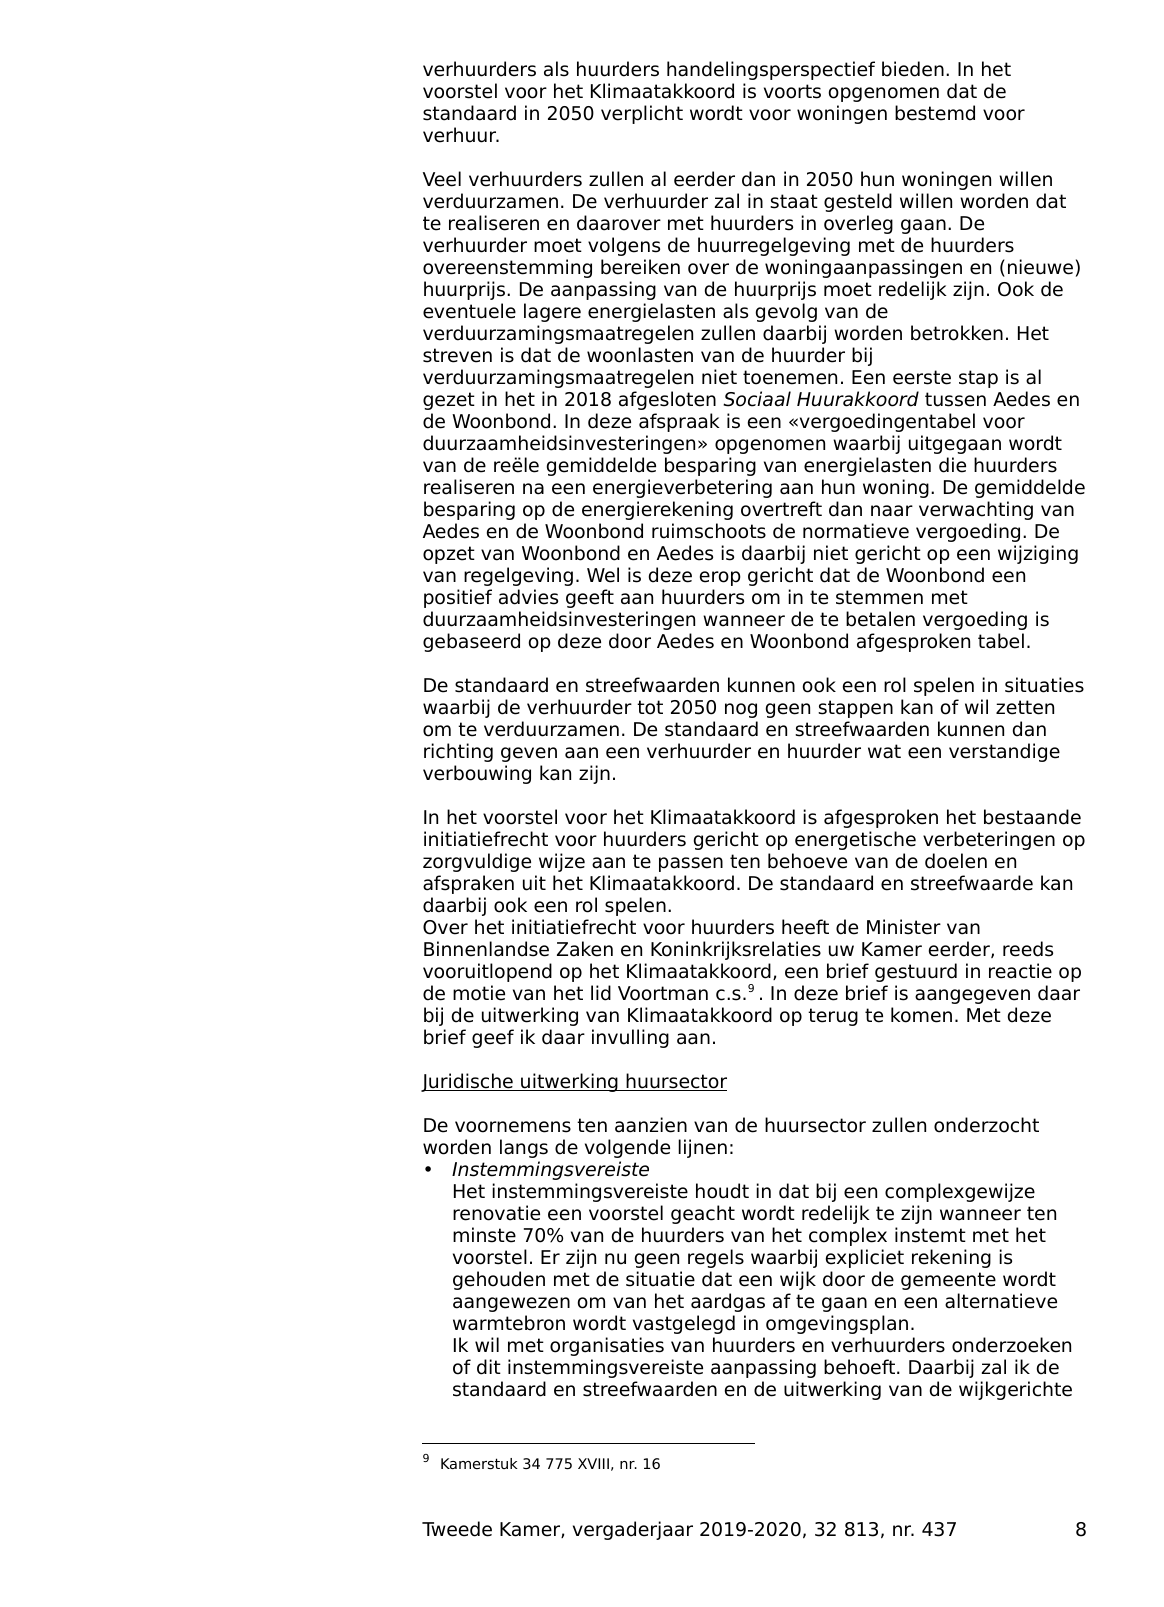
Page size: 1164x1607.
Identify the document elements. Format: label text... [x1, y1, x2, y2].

text • Instemmingsvereiste [422, 1159, 1087, 1181]
text In het voorstel voor het Klimaatakkoord is afgesproken het bestaande initiatiefrecht voor huurders gericht op energetische verbeteringen op zorgvuldige wijze aan te passen ten behoeve van de doelen en afspraken uit het Klimaatakkoord. De standaard en streefwaarde kan daarbij ook een rol spelen. [422, 807, 1087, 917]
text Veel verhuurders zullen al eerder dan in 2050 hun woningen willen verduurzamen. De verhuurder zal in staat gesteld willen worden dat te realiseren en daarover met huurders in overleg gaan. De verhuurder moet volgens de huurregelgeving met de huurders overeenstemming bereiken over de woningaanpassingen en (nieuwe) huurprijs. De aanpassing van de huurprijs moet redelijk zijn. Ook de eventuele lagere energielasten als gevolg van de verduurzamingsmaatregelen zullen daarbij worden betrokken. Het streven is dat de woonlasten van de huurder bij verduurzamingsmaatregelen niet toenemen. Een eerste stap is al gezet in het in 2018 afgesloten Sociaal Huurakkoord tussen Aedes en de Woonbond. In deze afspraak is een «vergoedingentabel voor duurzaamheidsinvesteringen» opgenomen waarbij uitgegaan wordt van de reële gemiddelde besparing van energielasten die huurders realiseren na een energieverbetering aan hun woning. De gemiddelde besparing op de energierekening overtreft dan naar verwachting van Aedes en de Woonbond ruimschoots de normatieve vergoeding. De opzet van Woonbond en Aedes is daarbij niet gericht op een wijziging van regelgeving. Wel is deze erop gericht dat de Woonbond een positief advies geeft aan huurders om in te stemmen met duurzaamheidsinvesteringen wanneer de te betalen vergoeding is gebaseerd op deze door Aedes en Woonbond afgesproken tabel. [422, 169, 1087, 653]
text Kamerstuk 34 775 XVIII, nr. 16 [422, 1452, 1087, 1474]
text Over het initiatiefrecht voor huurders heeft de Minister van Binnenlandse Zaken en Koninkrijksrelaties uw Kamer eerder, reeds vooruitlopend op het Klimaatakkoord, een brief gestuurd in reactie op de motie van het lid Voortman c.s.. In deze brief is aangegeven daar bij de uitwerking van Klimaatakkoord op terug te komen. Met deze brief geef ik daar invulling aan. [422, 917, 1087, 1049]
subtitle Juridische uitwerking huursector [422, 1071, 1087, 1093]
text Het instemmingsvereiste houdt in dat bij een complexgewijze renovatie een voorstel geacht wordt redelijk te zijn wanneer ten minste 70% van de huurders van het complex instemt met het voorstel. Er zijn nu geen regels waarbij expliciet rekening is gehouden met de situatie dat een wijk door de gemeente wordt aangewezen om van het aardgas af te gaan en een alternatieve warmtebron wordt vastgelegd in omgevingsplan. [452, 1181, 1087, 1335]
text verhuurders als huurders handelingsperspectief bieden. In het voorstel voor het Klimaatakkoord is voorts opgenomen dat de standaard in 2050 verplicht wordt voor woningen bestemd voor verhuur. [422, 59, 1087, 147]
text De standaard en streefwaarden kunnen ook een rol spelen in situaties waarbij de verhuurder tot 2050 nog geen stappen kan of wil zetten om te verduurzamen. De standaard en streefwaarden kunnen dan richting geven aan een verhuurder en huurder wat een verstandige verbouwing kan zijn. [422, 675, 1087, 785]
text De voornemens ten aanzien van de huursector zullen onderzocht worden langs de volgende lijnen: [422, 1115, 1087, 1159]
text Ik wil met organisaties van huurders en verhuurders onderzoeken of dit instemmingsvereiste aanpassing behoeft. Daarbij zal ik de standaard en streefwaarden en de uitwerking van de wijkgerichte [452, 1335, 1087, 1401]
